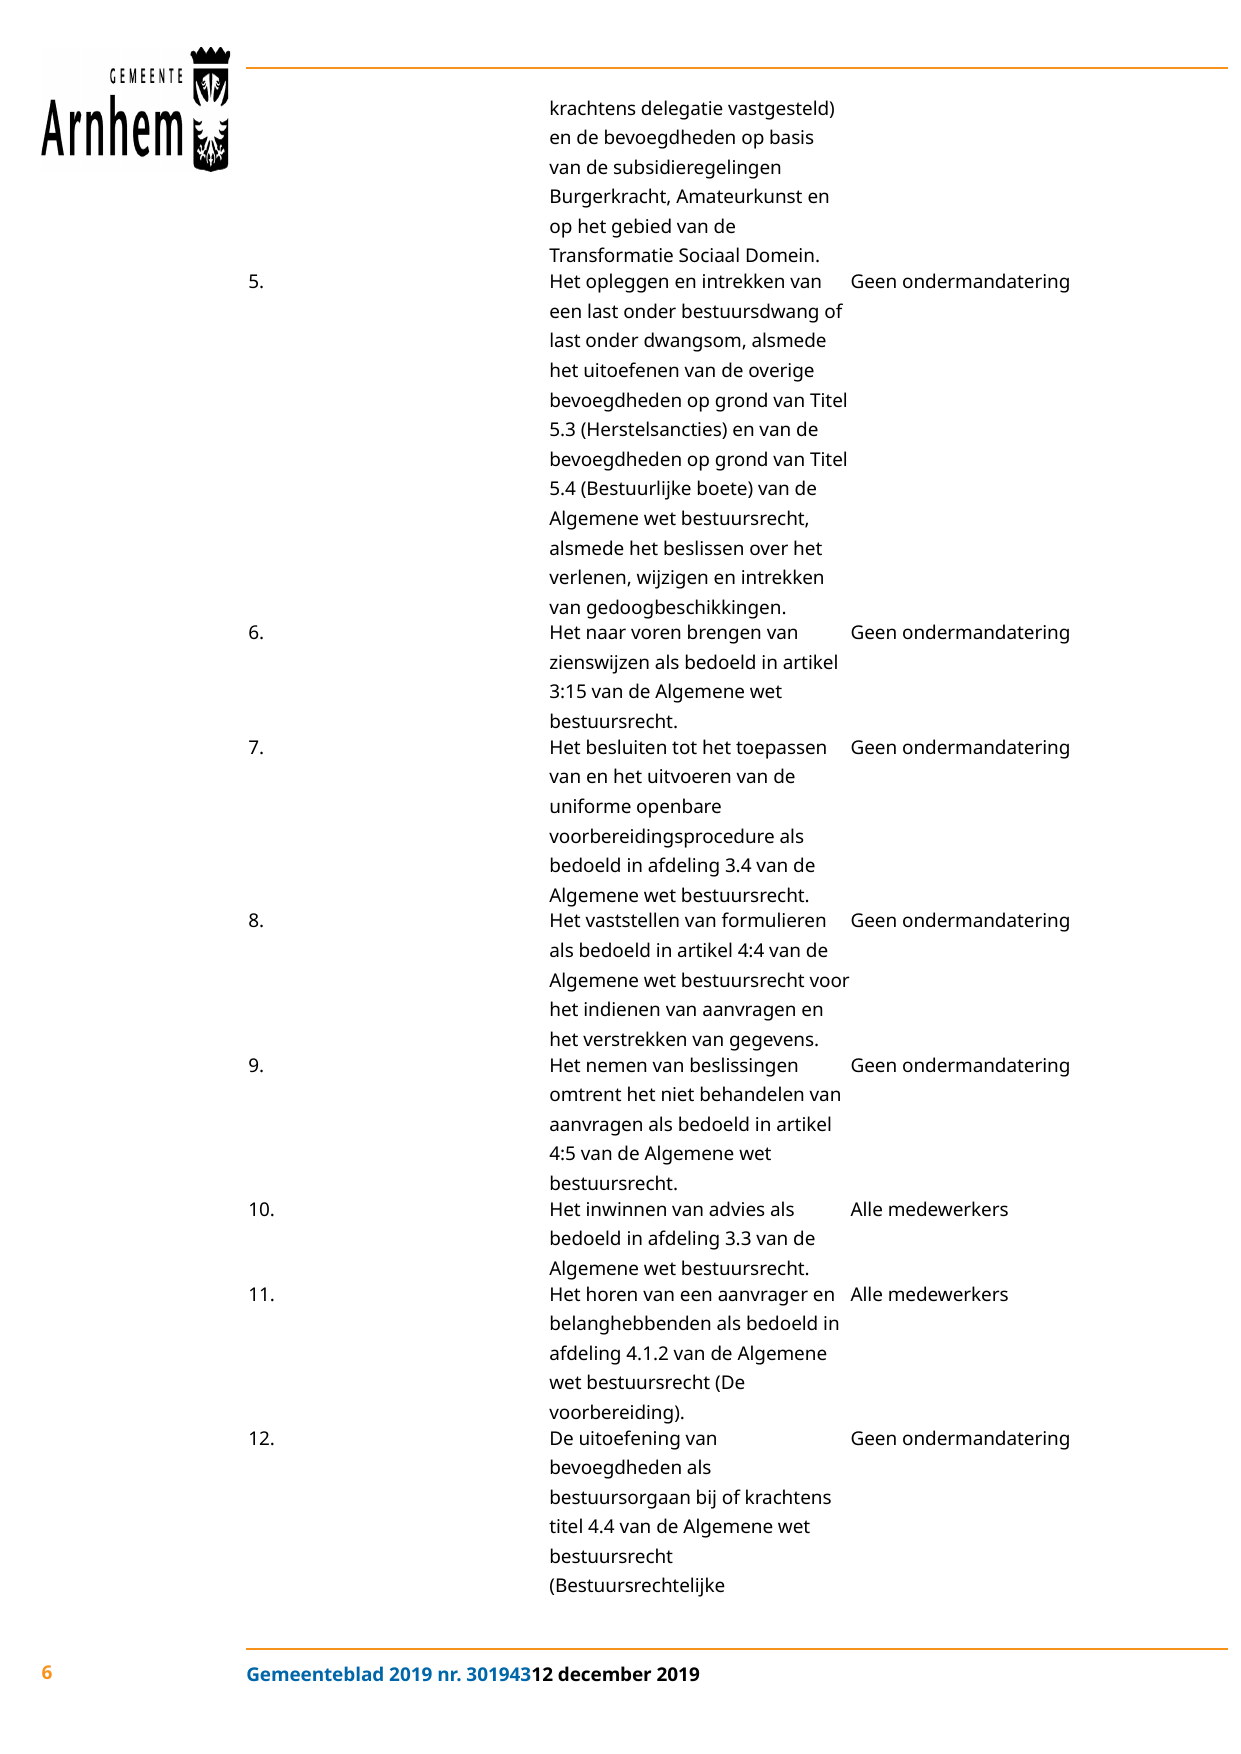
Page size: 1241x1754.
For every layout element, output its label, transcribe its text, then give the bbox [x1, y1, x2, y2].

table_cell krachtens delegatie vastgesteld) en de bevoegdheden op basis van de subsidieregelingen Burgerkracht, Amateurkunst en op het gebied van de Transformatie Sociaal Domein. [549, 95, 850, 268]
table_cell Geen ondermandatering [850, 1425, 1152, 1598]
table_cell Alle medewerkers [850, 1281, 1152, 1425]
table_cell 7. [248, 734, 549, 908]
table_cell 10. [248, 1196, 549, 1281]
table_cell Geen ondermandatering [850, 269, 1152, 619]
table_cell Het horen van een aanvrager en belanghebbenden als bedoeld in afdeling 4.1.2 van de Algemene wet bestuursrecht (De voorbereiding). [549, 1281, 850, 1425]
table_cell Alle medewerkers [850, 1196, 1152, 1281]
table_cell Het vaststellen van formulieren als bedoeld in artikel 4:4 van de Algemene wet bestuursrecht voor het indienen van aanvragen en het verstrekken van gegevens. [549, 908, 850, 1052]
table_cell Geen ondermandatering [850, 620, 1152, 734]
table_cell Het nemen van beslissingen omtrent het niet behandelen van aanvragen als bedoeld in artikel 4:5 van de Algemene wet bestuursrecht. [549, 1052, 850, 1196]
table_cell [850, 95, 1152, 268]
table_cell Het opleggen en intrekken van een last onder bestuursdwang of last onder dwangsom, alsmede het uitoefenen van de overige bevoegdheden op grond van Titel 5.3 (Herstelsancties) en van de bevoegdheden op grond van Titel 5.4 (Bestuurlijke boete) van de Algemene wet bestuursrecht, alsmede het beslissen over het verlenen, wijzigen en intrekken van gedoogbeschikkingen. [549, 269, 850, 619]
table_cell 11. [248, 1281, 549, 1425]
table_cell 12. [248, 1425, 549, 1598]
table_cell Het besluiten tot het toepassen van en het uitvoeren van de uniforme openbare voorbereidingsprocedure als bedoeld in afdeling 3.4 van de Algemene wet bestuursrecht. [549, 734, 850, 908]
picture [41, 47, 231, 172]
table_cell Geen ondermandatering [850, 734, 1152, 908]
table_cell 8. [248, 908, 549, 1052]
table_cell Het inwinnen van advies als bedoeld in afdeling 3.3 van de Algemene wet bestuursrecht. [549, 1196, 850, 1281]
table_cell Geen ondermandatering [850, 908, 1152, 1052]
table_cell De uitoefening van bevoegdheden als bestuursorgaan bij of krachtens titel 4.4 van de Algemene wet bestuursrecht (Bestuursrechtelijke [549, 1425, 850, 1598]
table_cell [248, 95, 549, 268]
table_cell 9. [248, 1052, 549, 1196]
table_cell Geen ondermandatering [850, 1052, 1152, 1196]
table_cell 5. [248, 269, 549, 619]
table_cell 6. [248, 620, 549, 734]
table_cell Het naar voren brengen van zienswijzen als bedoeld in artikel 3:15 van de Algemene wet bestuursrecht. [549, 620, 850, 734]
